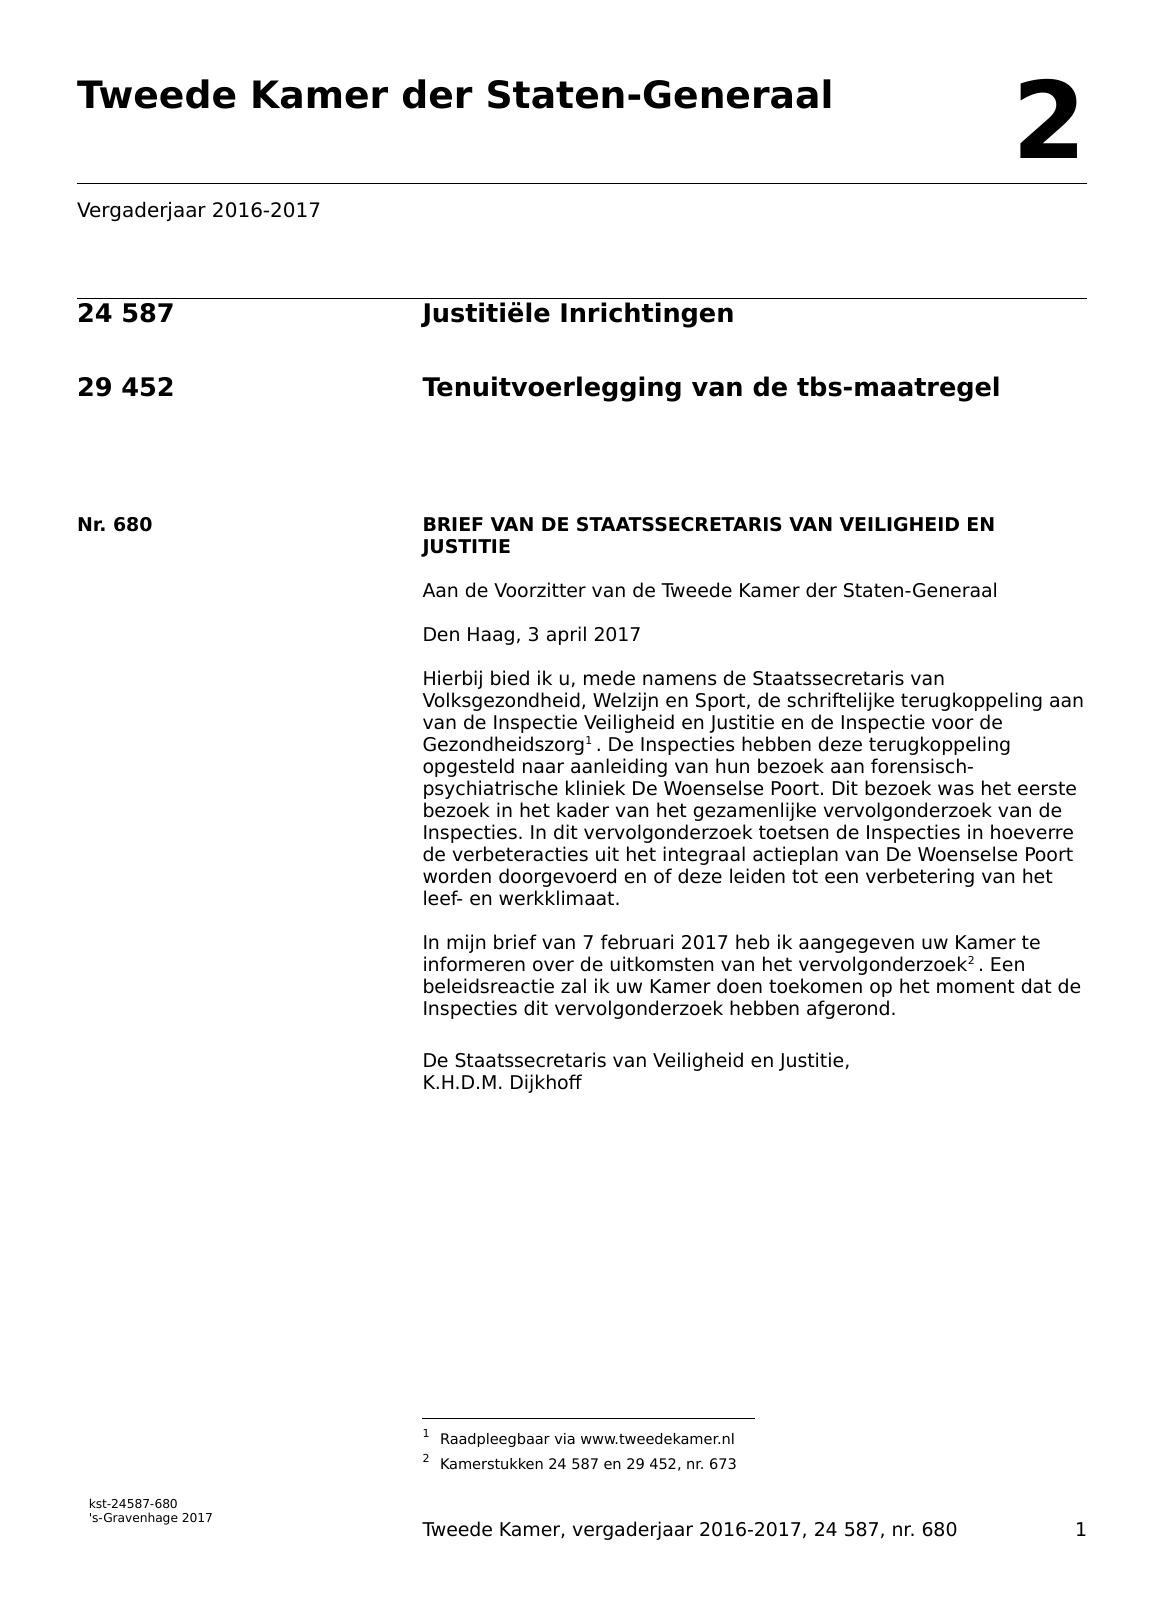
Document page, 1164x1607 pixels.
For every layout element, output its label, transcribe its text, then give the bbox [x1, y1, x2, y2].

text Kamerstukken 24 587 en 29 452, nr. 673 [422, 1452, 1087, 1474]
text Hierbij bied ik u, mede namens de Staatssecretaris van Volksgezondheid, Welzijn en Sport, de schriftelijke terugkoppeling aan van de Inspectie Veiligheid en Justitie en de Inspectie voor de Gezondheidszorg. De Inspecties hebben deze terugkoppeling opgesteld naar aanleiding van hun bezoek aan forensisch-psychiatrische kliniek De Woenselse Poort. Dit bezoek was het eerste bezoek in het kader van het gezamenlijke vervolgonderzoek van de Inspecties. In dit vervolgonderzoek toetsen de Inspecties in hoeverre de verbeteracties uit het integraal actieplan van De Woenselse Poort worden doorgevoerd en of deze leiden tot een verbetering van het leef- en werkklimaat. [422, 668, 1087, 910]
subtitle Nr. 680 BRIEF VAN DE STAATSSECRETARIS VAN VEILIGHEID EN JUSTITIE [77, 514, 1087, 558]
subtitle 29 452 Tenuitvoerlegging van de tbs-maatregel [77, 373, 1087, 403]
table_header 2 [886, 59, 1087, 183]
text Raadpleegbaar via www.tweedekamer.nl [422, 1427, 1087, 1449]
text De Staatssecretaris van Veiligheid en Justitie, K.H.D.M. Dijkhoff [422, 1050, 1087, 1094]
table_header Tweede Kamer der Staten-Generaal [77, 59, 886, 183]
table_cell Vergaderjaar 2016-2017 [77, 184, 1087, 298]
text kst-24587-680 [88, 1497, 323, 1511]
text 's-Gravenhage 2017 [88, 1511, 323, 1525]
subtitle 24 587 Justitiële Inrichtingen [77, 299, 1087, 329]
text Aan de Voorzitter van de Tweede Kamer der Staten-Generaal [422, 580, 1087, 602]
text Den Haag, 3 april 2017 [422, 624, 1087, 646]
text In mijn brief van 7 februari 2017 heb ik aangegeven uw Kamer te informeren over de uitkomsten van het vervolgonderzoek. Een beleidsreactie zal ik uw Kamer doen toekomen op het moment dat de Inspecties dit vervolgonderzoek hebben afgerond. [422, 932, 1087, 1020]
